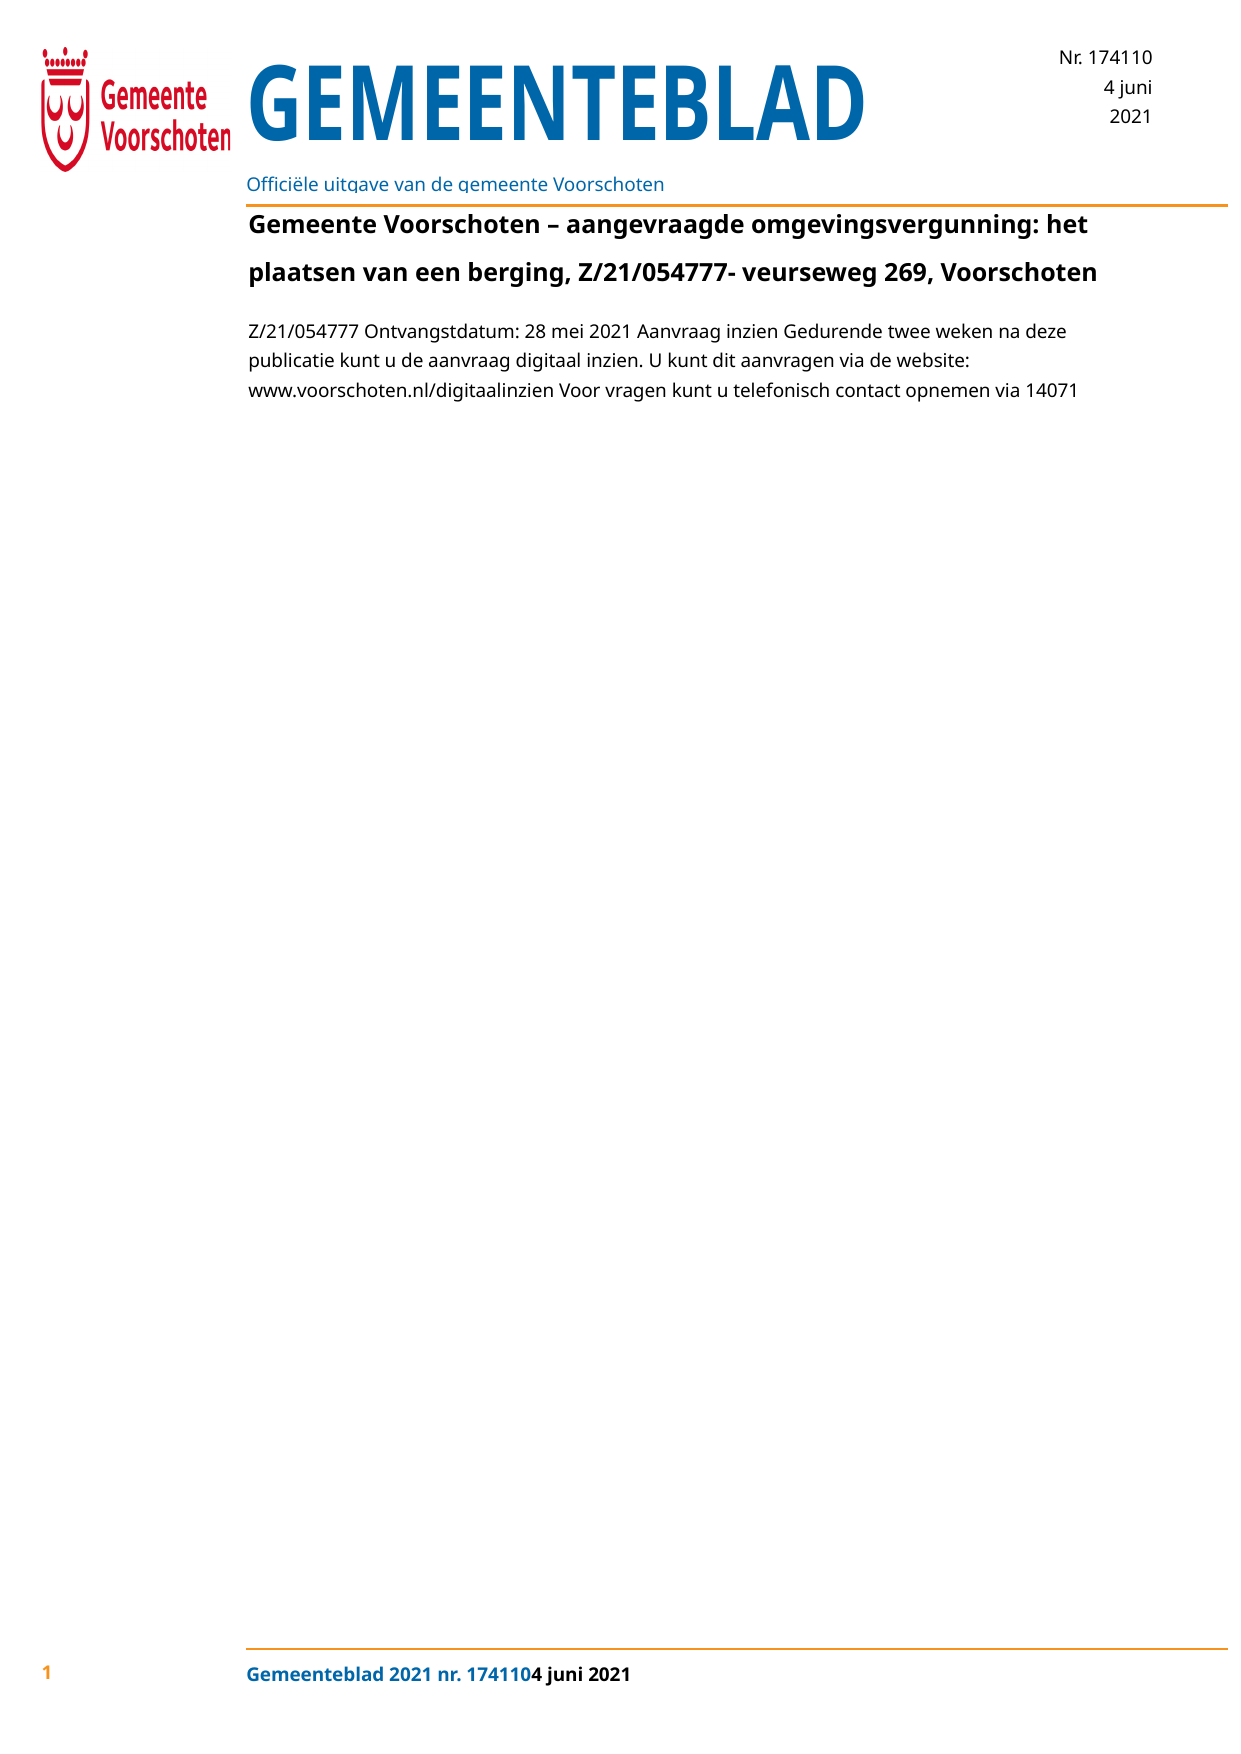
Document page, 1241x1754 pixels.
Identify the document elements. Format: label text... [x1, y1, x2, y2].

text Z/21/054777 Ontvangstdatum: 28 mei 2021 Aanvraag inzien Gedurende twee weken na deze publicatie kunt u de aanvraag digitaal inzien. U kunt dit aanvragen via de website: www.voorschoten.nl/digitaalinzien Voor vragen kunt u telefonisch contact opnemen via 14071 [248, 318, 1152, 403]
picture [41, 47, 231, 172]
text Gemeente Voorschoten – aangevraagde omgevingsvergunning: het plaatsen van een berging, Z/21/054777- veurseweg 269, Voorschoten [248, 207, 1152, 288]
